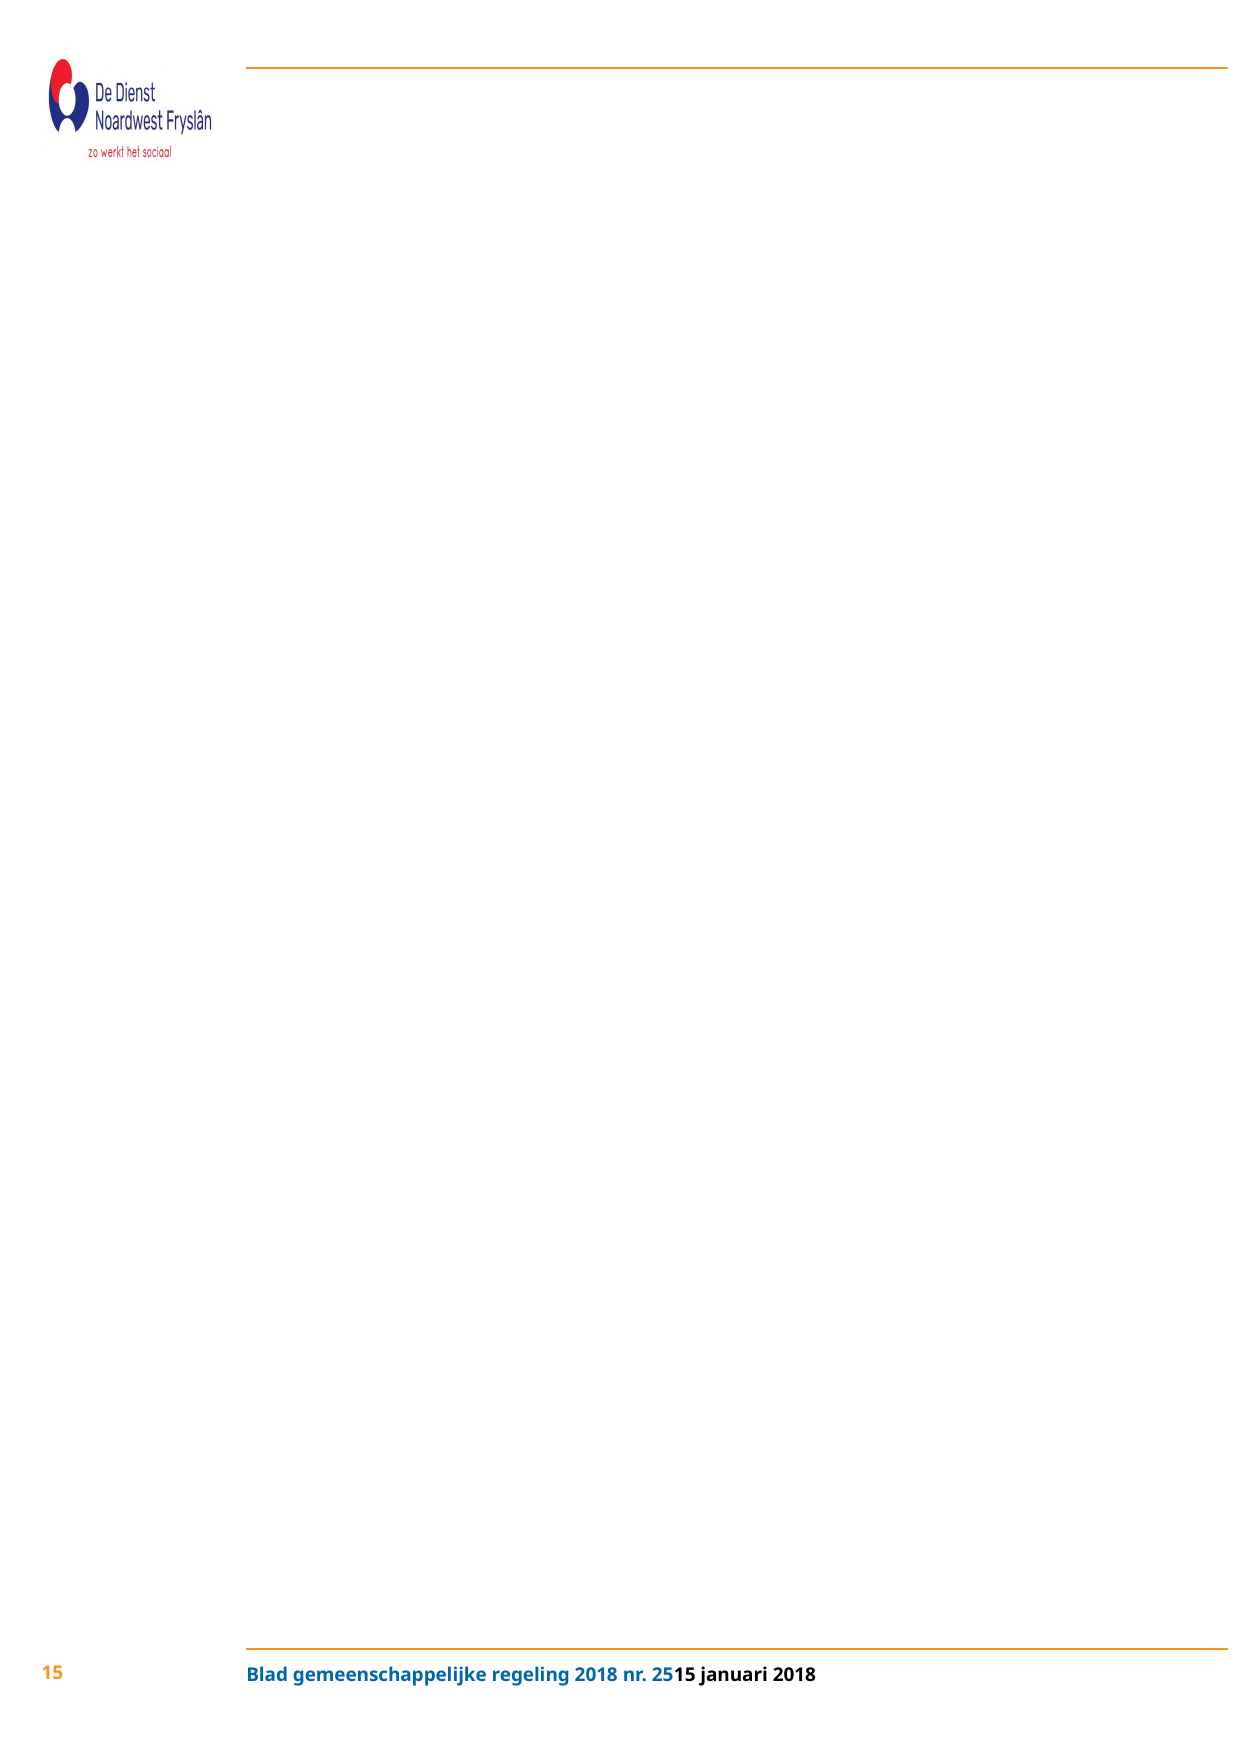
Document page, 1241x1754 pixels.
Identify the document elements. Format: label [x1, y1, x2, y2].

picture [41, 47, 231, 172]
